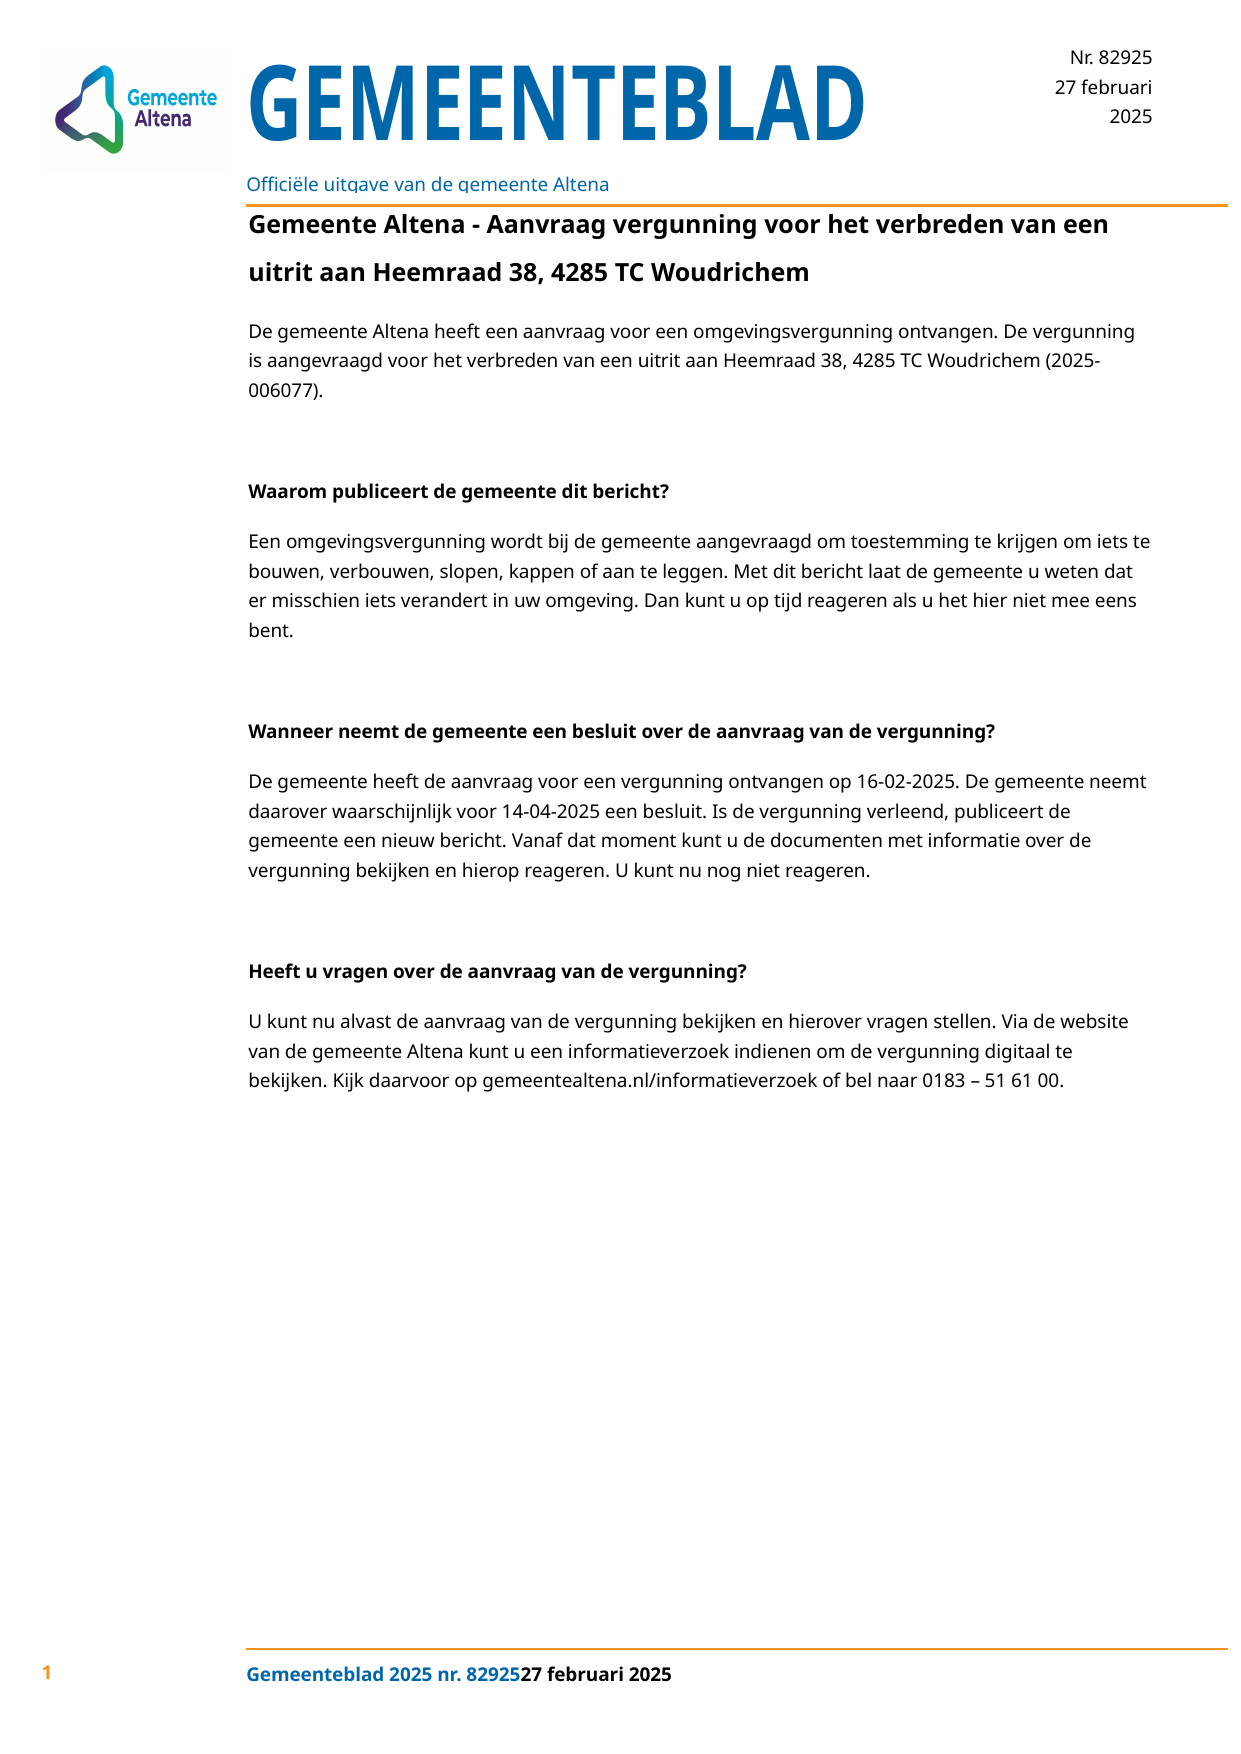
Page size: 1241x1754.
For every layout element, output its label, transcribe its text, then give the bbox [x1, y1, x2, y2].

text U kunt nu alvast de aanvraag van de vergunning bekijken en hierover vragen stellen. Via de website van de gemeente Altena kunt u een informatieverzoek indienen om de vergunning digitaal te bekijken. Kijk daarvoor op gemeentealtena.nl/informatieverzoek of bel naar 0183 – 51 61 00. [248, 1008, 1152, 1093]
text Wanneer neemt de gemeente een besluit over de aanvraag van de vergunning? [248, 718, 1152, 744]
text Heeft u vragen over de aanvraag van de vergunning? [248, 958, 1152, 984]
picture [41, 47, 231, 172]
text Waarom publiceert de gemeente dit bericht? [248, 478, 1152, 504]
text De gemeente heeft de aanvraag voor een vergunning ontvangen op 16-02-2025. De gemeente neemt daarover waarschijnlijk voor 14-04-2025 een besluit. Is de vergunning verleend, publiceert de gemeente een nieuw bericht. Vanaf dat moment kunt u de documenten met informatie over de vergunning bekijken en hierop reageren. U kunt nu nog niet reageren. [248, 768, 1152, 883]
text Een omgevingsvergunning wordt bij de gemeente aangevraagd om toestemming te krijgen om iets te bouwen, verbouwen, slopen, kappen of aan te leggen. Met dit bericht laat de gemeente u weten dat er misschien iets verandert in uw omgeving. Dan kunt u op tijd reageren als u het hier niet mee eens bent. [248, 528, 1152, 643]
text Gemeente Altena - Aanvraag vergunning voor het verbreden van een uitrit aan Heemraad 38, 4285 TC Woudrichem [248, 207, 1152, 288]
text De gemeente Altena heeft een aanvraag voor een omgevingsvergunning ontvangen. De vergunning is aangevraagd voor het verbreden van een uitrit aan Heemraad 38, 4285 TC Woudrichem (2025-006077). [248, 318, 1152, 403]
